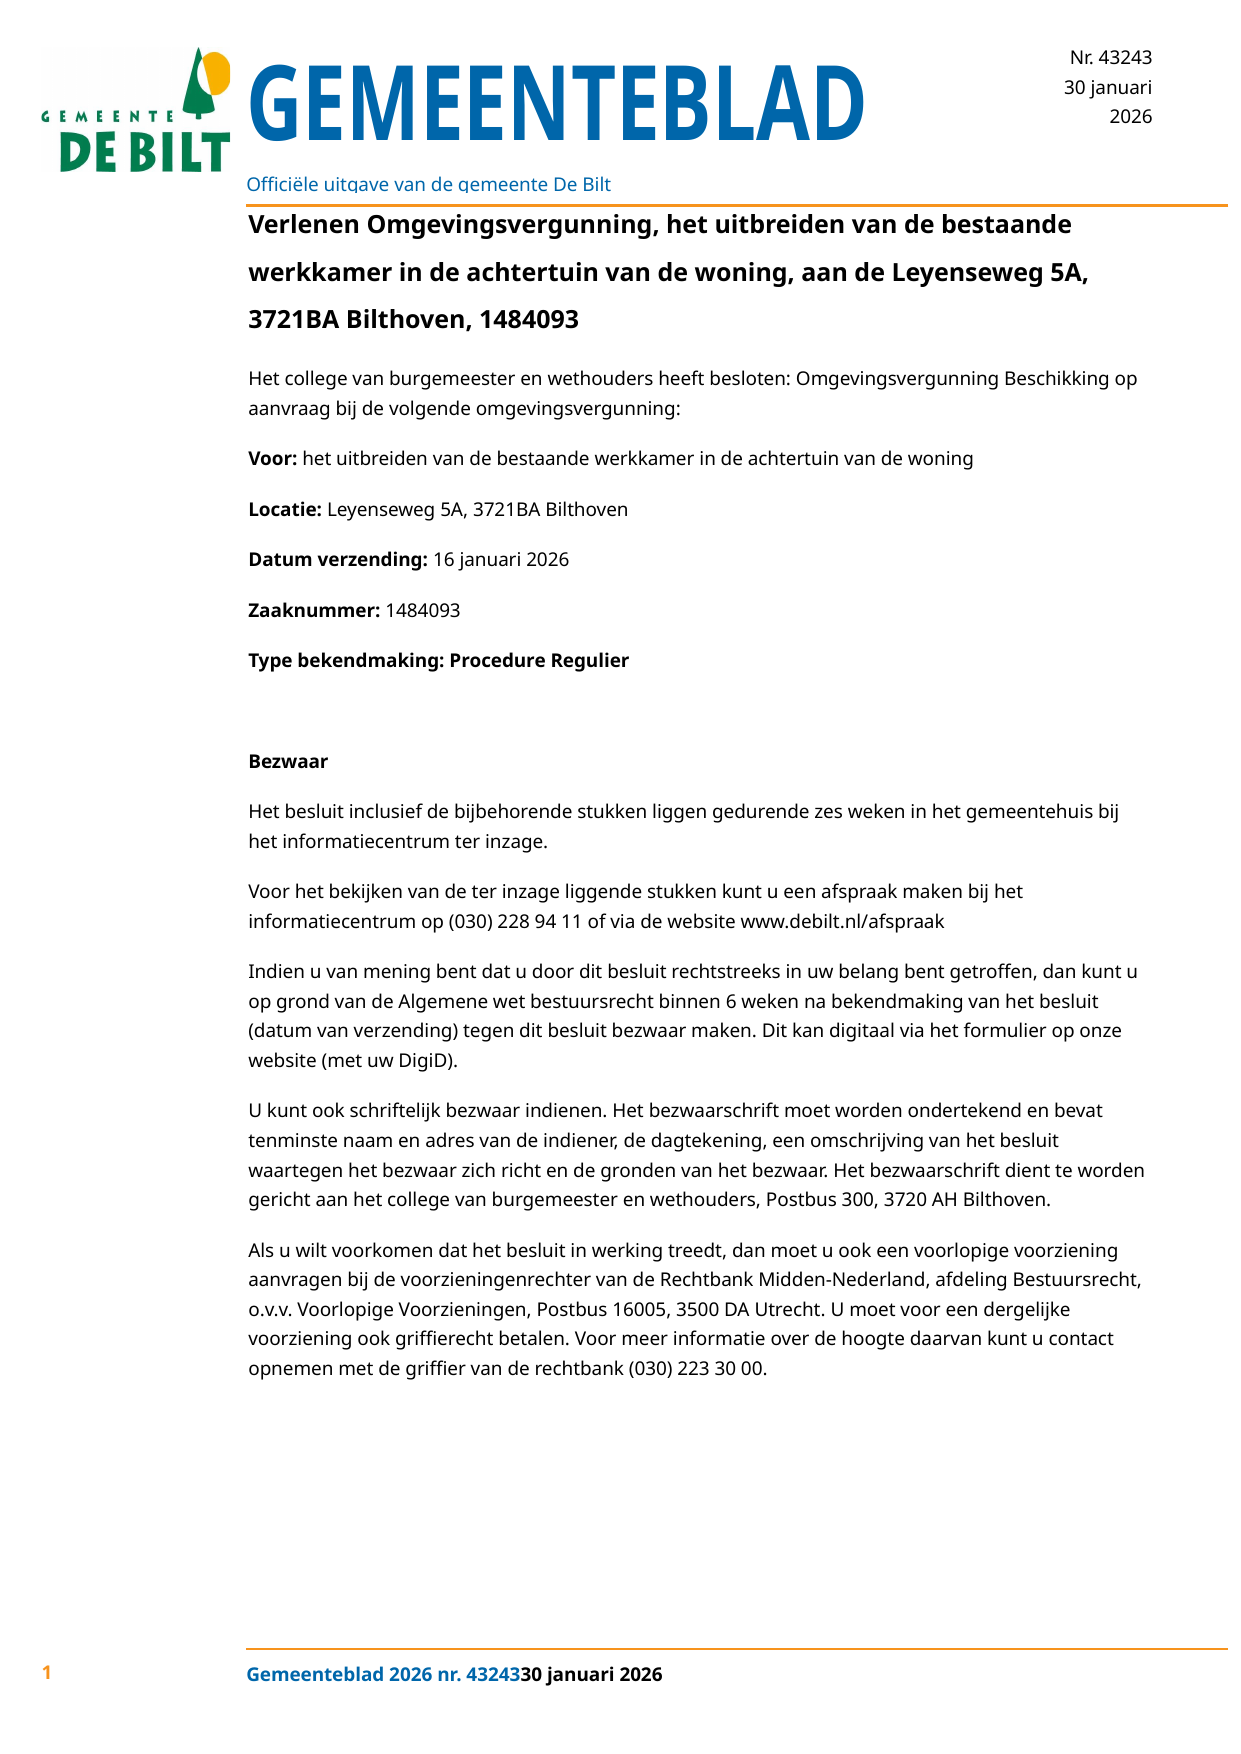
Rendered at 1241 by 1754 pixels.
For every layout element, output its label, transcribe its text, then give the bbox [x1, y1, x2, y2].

text Als u wilt voorkomen dat het besluit in werking treedt, dan moet u ook een voorlopige voorziening aanvragen bij de voorzieningenrechter van de Rechtbank Midden-Nederland, afdeling Bestuursrecht, o.v.v. Voorlopige Voorzieningen, Postbus 16005, 3500 DA Utrecht. U moet voor een dergelijke voorziening ook griffierecht betalen. Voor meer informatie over de hoogte daarvan kunt u contact opnemen met de griffier van de rechtbank (030) 223 30 00. [248, 1237, 1152, 1381]
text Het college van burgemeester en wethouders heeft besloten: Omgevingsvergunning Beschikking op aanvraag bij de volgende omgevingsvergunning: [248, 366, 1152, 421]
picture [41, 47, 231, 172]
text Zaaknummer: 1484093 [248, 597, 1152, 622]
text Verlenen Omgevingsvergunning, het uitbreiden van de bestaande werkkamer in de achtertuin van de woning, aan de Leyenseweg 5A, 3721BA Bilthoven, 1484093 [248, 207, 1152, 336]
text Locatie: Leyenseweg 5A, 3721BA Bilthoven [248, 496, 1152, 522]
text Datum verzending: 16 januari 2026 [248, 546, 1152, 572]
text Het besluit inclusief de bijbehorende stukken liggen gedurende zes weken in het gemeentehuis bij het informatiecentrum ter inzage. [248, 798, 1152, 854]
text Bezwaar [248, 748, 1152, 774]
text Voor: het uitbreiden van de bestaande werkkamer in de achtertuin van de woning [248, 446, 1152, 471]
text Indien u van mening bent dat u door dit besluit rechtstreeks in uw belang bent getroffen, dan kunt u op grond van de Algemene wet bestuursrecht binnen 6 weken na bekendmaking van het besluit (datum van verzending) tegen dit besluit bezwaar maken. Dit kan digitaal via het formulier op onze website (met uw DigiD). [248, 958, 1152, 1073]
text Voor het bekijken van de ter inzage liggende stukken kunt u een afspraak maken bij het informatiecentrum op (030) 228 94 11 of via de website www.debilt.nl/afspraak [248, 878, 1152, 934]
text U kunt ook schriftelijk bezwaar indienen. Het bezwaarschrift moet worden ondertekend en bevat tenminste naam en adres van de indiener, de dagtekening, een omschrijving van het besluit waartegen het bezwaar zich richt en de gronden van het bezwaar. Het bezwaarschrift dient te worden gericht aan het college van burgemeester en wethouders, Postbus 300, 3720 AH Bilthoven. [248, 1098, 1152, 1212]
text Type bekendmaking: Procedure Regulier [248, 647, 1152, 673]
